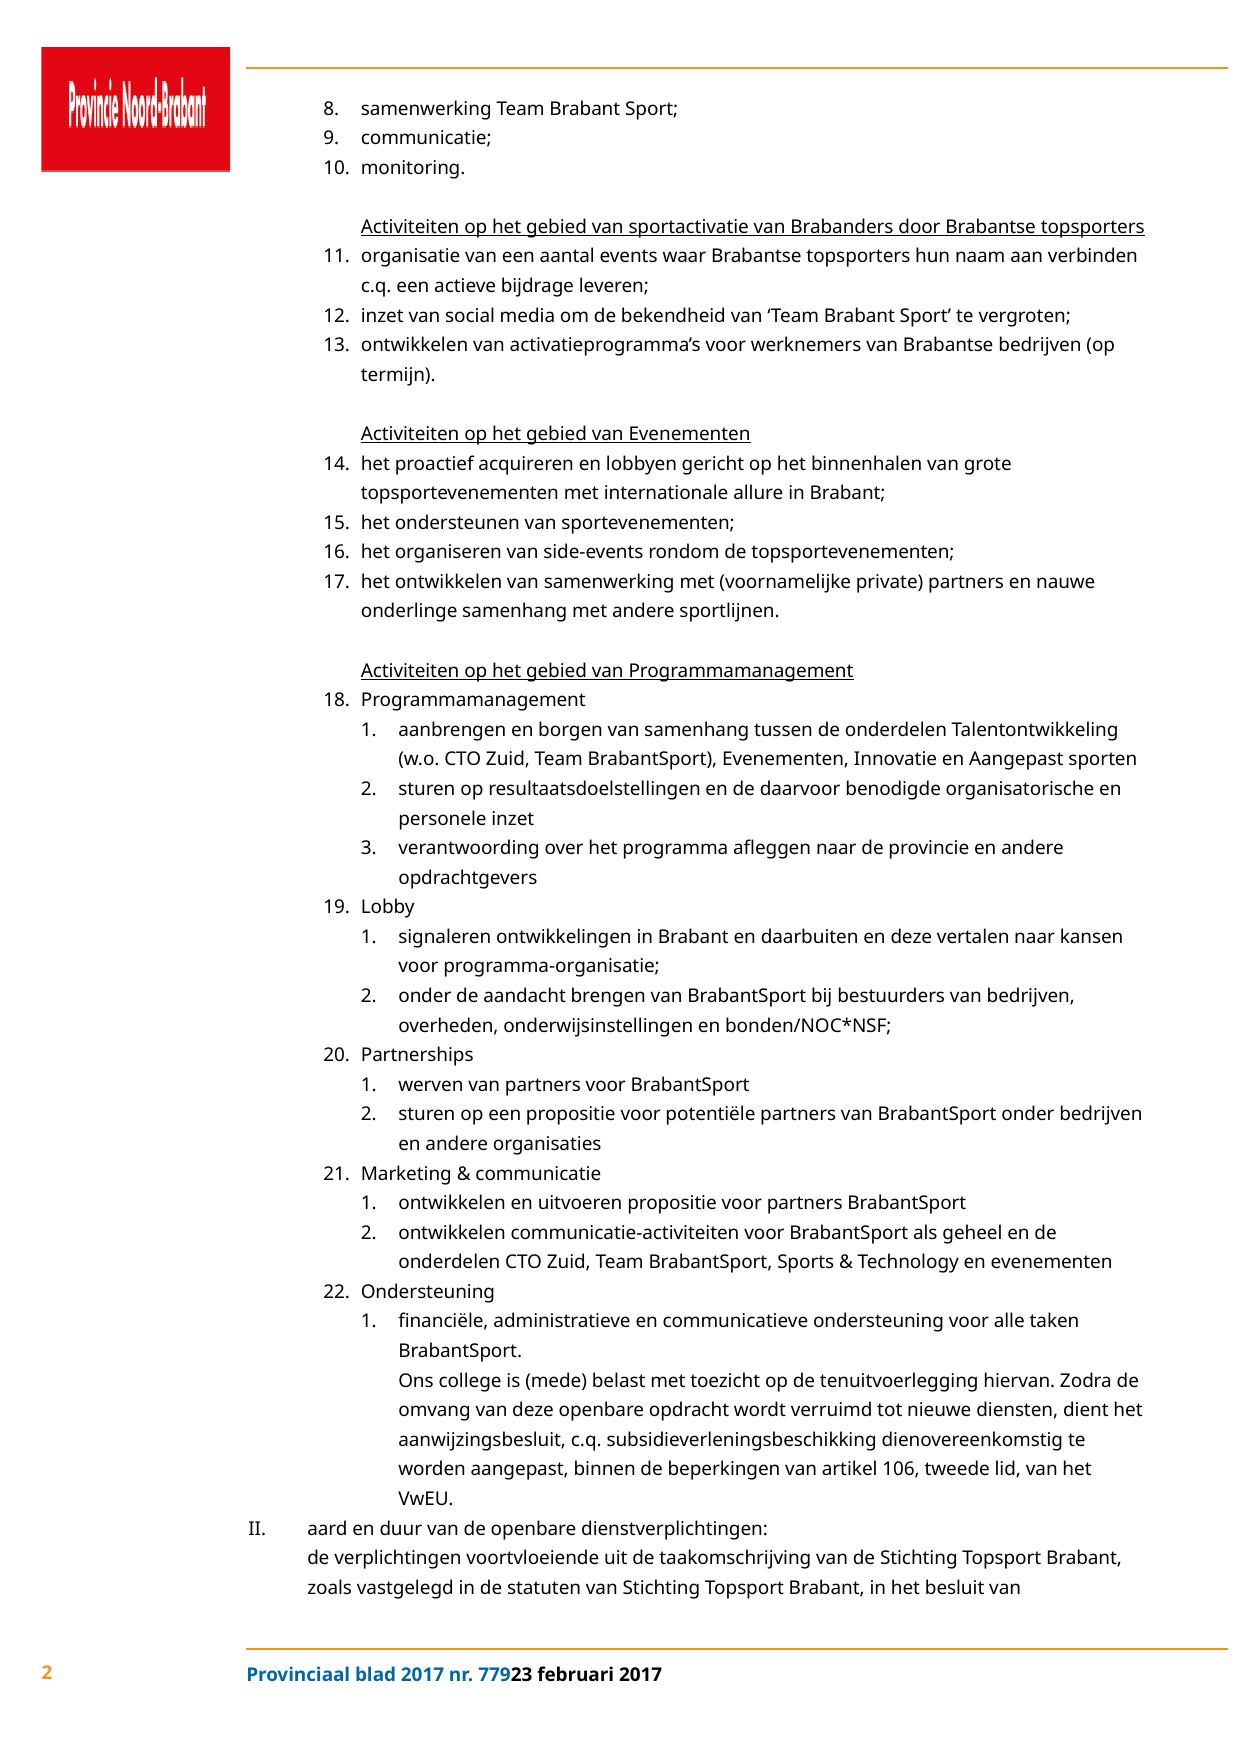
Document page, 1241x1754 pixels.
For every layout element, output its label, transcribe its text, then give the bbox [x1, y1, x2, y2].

list inzet van social media om de bekendheid van ‘Team Brabant Sport’ te vergroten; [323, 302, 1152, 328]
list sturen op een propositie voor potentiële partners van BrabantSport onder bedrijven en andere organisaties [361, 1101, 1152, 1156]
list werven van partners voor BrabantSport [361, 1071, 1152, 1097]
list Activiteiten op het gebied van Programmamanagement [323, 657, 1152, 683]
list monitoring. [323, 154, 1152, 180]
list ontwikkelen van activatieprogramma’s voor werknemers van Brabantse bedrijven (op termijn). [323, 331, 1152, 387]
list Activiteiten op het gebied van Evenementen [323, 420, 1152, 446]
list Activiteiten op het gebied van sportactivatie van Brabanders door Brabantse topsporters [323, 213, 1152, 239]
list aard en duur van de openbare dienstverplichtingen: [248, 1515, 1152, 1541]
list Ondersteuning [323, 1278, 1152, 1304]
picture [41, 47, 231, 172]
list onder de aandacht brengen van BrabantSport bij bestuurders van bedrijven, overheden, onderwijsinstellingen en bonden/NOC*NSF; [361, 982, 1152, 1038]
list het ondersteunen van sportevenementen; [323, 509, 1152, 535]
list signaleren ontwikkelingen in Brabant en daarbuiten en deze vertalen naar kansen voor programma-organisatie; [361, 923, 1152, 978]
list organisatie van een aantal events waar Brabantse topsporters hun naam aan verbinden c.q. een actieve bijdrage leveren; [323, 243, 1152, 298]
list communicatie; [323, 124, 1152, 150]
list aanbrengen en borgen van samenhang tussen de onderdelen Talentontwikkeling (w.o. CTO Zuid, Team BrabantSport), Evenementen, Innovatie en Aangepast sporten [361, 716, 1152, 771]
list Partnerships [323, 1041, 1152, 1067]
list financiële, administratieve en communicatieve ondersteuning voor alle taken BrabantSport. [361, 1308, 1152, 1363]
list ontwikkelen en uitvoeren propositie voor partners BrabantSport [361, 1189, 1152, 1215]
list samenwerking Team Brabant Sport; [323, 95, 1152, 121]
list de verplichtingen voortvloeiende uit de taakomschrijving van de Stichting Topsport Brabant, zoals vastgelegd in de statuten van Stichting Topsport Brabant, in het besluit van [248, 1544, 1152, 1600]
list Ons college is (mede) belast met toezicht op de tenuitvoerlegging hiervan. Zodra de omvang van deze openbare opdracht wordt verruimd tot nieuwe diensten, dient het aanwijzingsbesluit, c.q. subsidieverleningsbeschikking dienovereenkomstig te worden aangepast, binnen de beperkingen van artikel 106, tweede lid, van het VwEU. [361, 1367, 1152, 1511]
list het organiseren van side-events rondom de topsportevenementen; [323, 538, 1152, 564]
list het ontwikkelen van samenwerking met (voornamelijke private) partners en nauwe onderlinge samenhang met andere sportlijnen. [323, 568, 1152, 623]
list ontwikkelen communicatie-activiteiten voor BrabantSport als geheel en de onderdelen CTO Zuid, Team BrabantSport, Sports & Technology en evenementen [361, 1219, 1152, 1274]
list verantwoording over het programma afleggen naar de provincie en andere opdrachtgevers [361, 834, 1152, 890]
list Lobby [323, 893, 1152, 919]
list het proactief acquireren en lobbyen gericht op het binnenhalen van grote topsportevenementen met internationale allure in Brabant; [323, 450, 1152, 505]
list Programmamanagement [323, 686, 1152, 712]
list Marketing & communicatie [323, 1160, 1152, 1186]
list sturen op resultaatsdoelstellingen en de daarvoor benodigde organisatorische en personele inzet [361, 775, 1152, 831]
